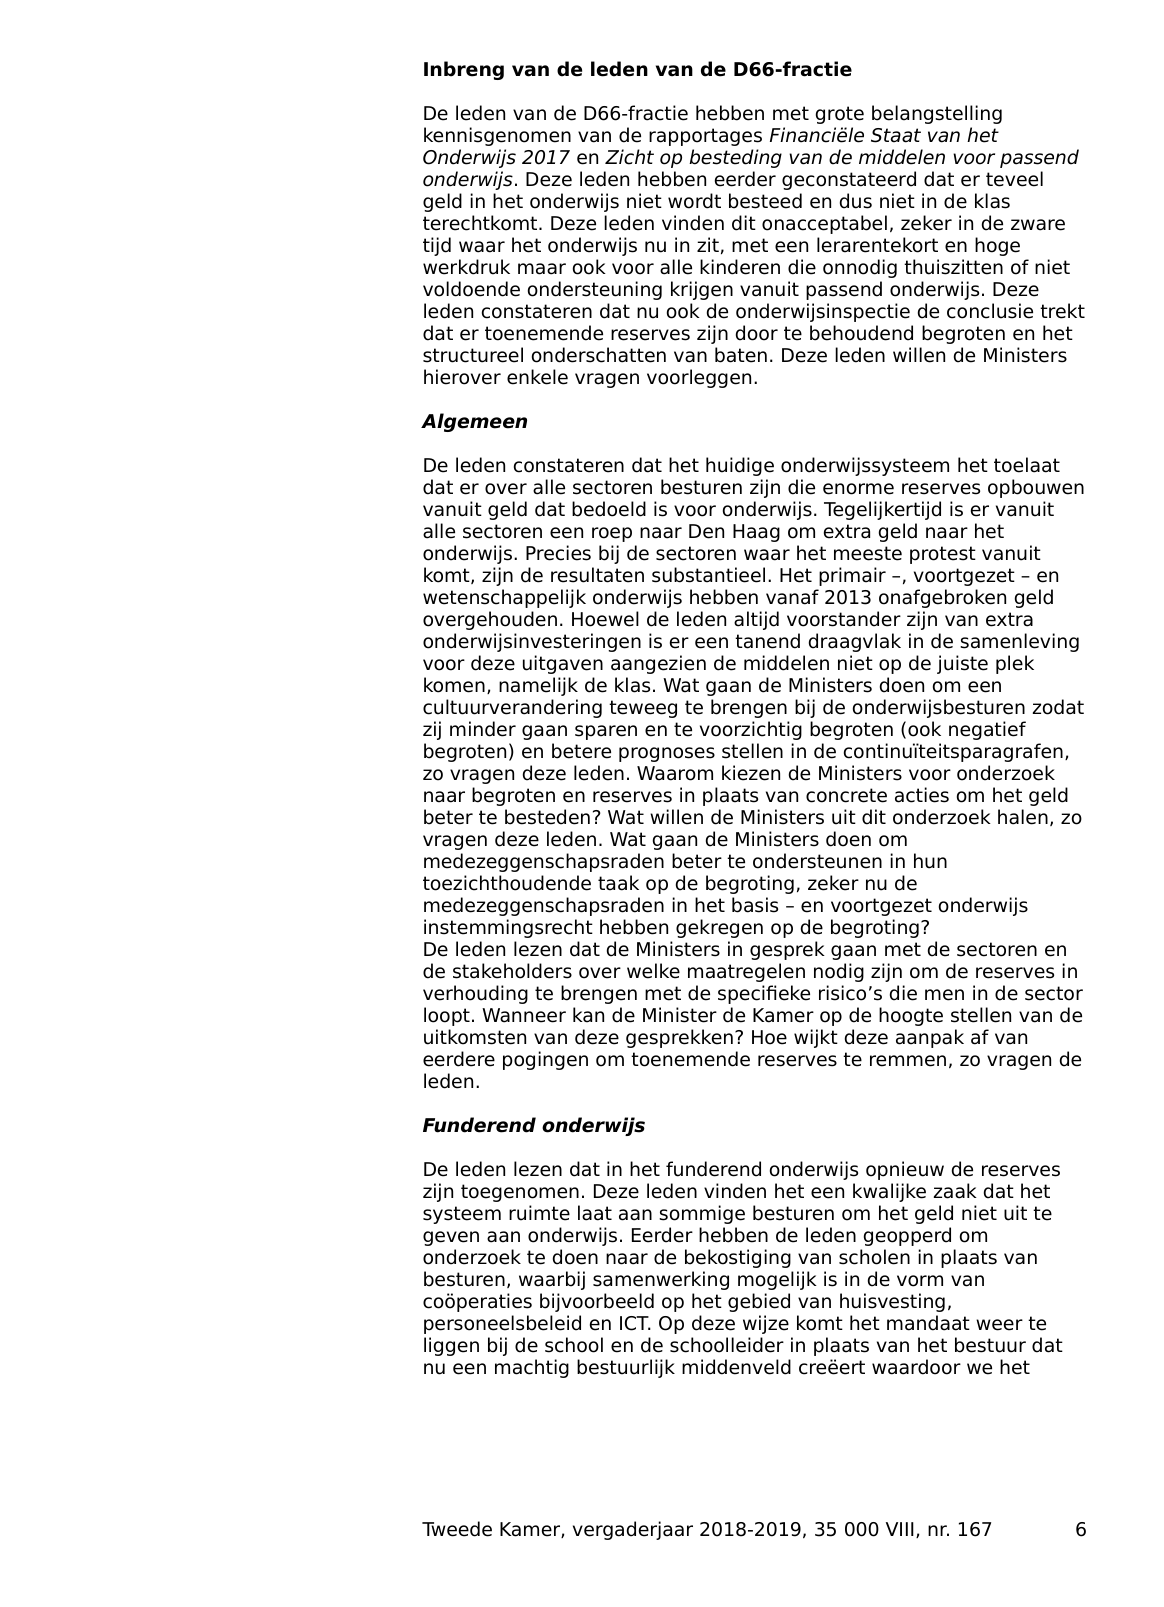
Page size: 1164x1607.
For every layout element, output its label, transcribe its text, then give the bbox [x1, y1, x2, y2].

text De leden lezen dat in het funderend onderwijs opnieuw de reserves zijn toegenomen. Deze leden vinden het een kwalijke zaak dat het systeem ruimte laat aan sommige besturen om het geld niet uit te geven aan onderwijs. Eerder hebben de leden geopperd om onderzoek te doen naar de bekostiging van scholen in plaats van besturen, waarbij samenwerking mogelijk is in de vorm van coöperaties bijvoorbeeld op het gebied van huisvesting, personeelsbeleid en ICT. Op deze wijze komt het mandaat weer te liggen bij de school en de schoolleider in plaats van het bestuur dat nu een machtig bestuurlijk middenveld creëert waardoor we het [422, 1159, 1087, 1379]
subtitle Funderend onderwijs [422, 1115, 1087, 1137]
text De leden lezen dat de Ministers in gesprek gaan met de sectoren en de stakeholders over welke maatregelen nodig zijn om de reserves in verhouding te brengen met de specifieke risico’s die men in de sector loopt. Wanneer kan de Minister de Kamer op de hoogte stellen van de uitkomsten van deze gesprekken? Hoe wijkt deze aanpak af van eerdere pogingen om toenemende reserves te remmen, zo vragen de leden. [422, 939, 1087, 1093]
text De leden van de D66-fractie hebben met grote belangstelling kennisgenomen van de rapportages Financiële Staat van het Onderwijs 2017 en Zicht op besteding van de middelen voor passend onderwijs. Deze leden hebben eerder geconstateerd dat er teveel geld in het onderwijs niet wordt besteed en dus niet in de klas terechtkomt. Deze leden vinden dit onacceptabel, zeker in de zware tijd waar het onderwijs nu in zit, met een lerarentekort en hoge werkdruk maar ook voor alle kinderen die onnodig thuiszitten of niet voldoende ondersteuning krijgen vanuit passend onderwijs. Deze leden constateren dat nu ook de onderwijsinspectie de conclusie trekt dat er toenemende reserves zijn door te behoudend begroten en het structureel onderschatten van baten. Deze leden willen de Ministers hierover enkele vragen voorleggen. [422, 103, 1087, 389]
subtitle Algemeen [422, 411, 1087, 433]
text De leden constateren dat het huidige onderwijssysteem het toelaat dat er over alle sectoren besturen zijn die enorme reserves opbouwen vanuit geld dat bedoeld is voor onderwijs. Tegelijkertijd is er vanuit alle sectoren een roep naar Den Haag om extra geld naar het onderwijs. Precies bij de sectoren waar het meeste protest vanuit komt, zijn de resultaten substantieel. Het primair –, voortgezet – en wetenschappelijk onderwijs hebben vanaf 2013 onafgebroken geld overgehouden. Hoewel de leden altijd voorstander zijn van extra onderwijsinvesteringen is er een tanend draagvlak in de samenleving voor deze uitgaven aangezien de middelen niet op de juiste plek komen, namelijk de klas. Wat gaan de Ministers doen om een cultuurverandering teweeg te brengen bij de onderwijsbesturen zodat zij minder gaan sparen en te voorzichtig begroten (ook negatief begroten) en betere prognoses stellen in de continuïteitsparagrafen, zo vragen deze leden. Waarom kiezen de Ministers voor onderzoek naar begroten en reserves in plaats van concrete acties om het geld beter te besteden? Wat willen de Ministers uit dit onderzoek halen, zo vragen deze leden. Wat gaan de Ministers doen om medezeggenschapsraden beter te ondersteunen in hun toezichthoudende taak op de begroting, zeker nu de medezeggenschapsraden in het basis – en voortgezet onderwijs instemmingsrecht hebben gekregen op de begroting? [422, 455, 1087, 939]
subtitle Inbreng van de leden van de D66-fractie [422, 59, 1087, 81]
